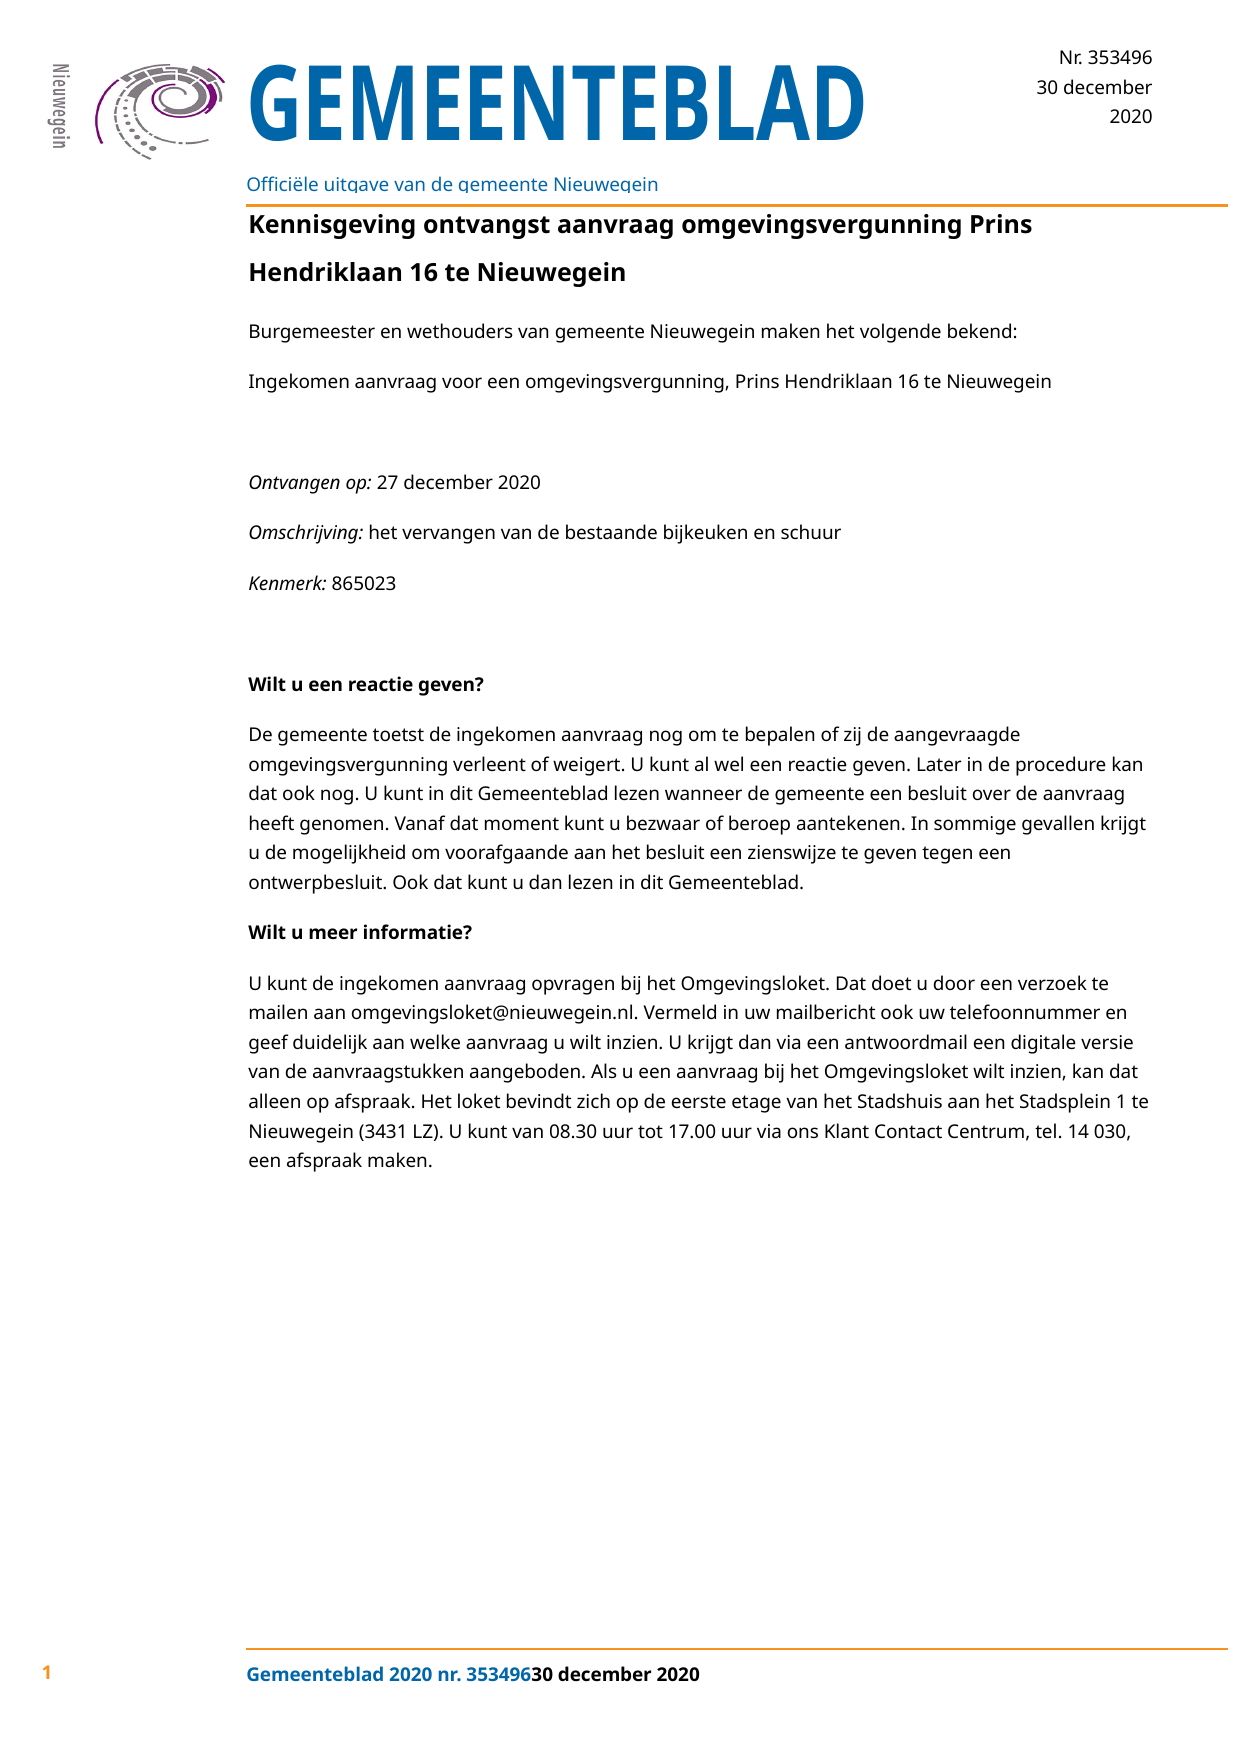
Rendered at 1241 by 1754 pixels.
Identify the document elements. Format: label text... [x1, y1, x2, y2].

text Ontvangen op: 27 december 2020 [248, 469, 1152, 495]
text Kennisgeving ontvangst aanvraag omgevingsvergunning Prins Hendriklaan 16 te Nieuwegein [248, 207, 1152, 288]
picture [41, 47, 231, 172]
text Omschrijving: het vervangen van de bestaande bijkeuken en schuur [248, 519, 1152, 545]
text Wilt u een reactie geven? [248, 671, 1152, 697]
text Burgemeester en wethouders van gemeente Nieuwegein maken het volgende bekend: [248, 318, 1152, 344]
text Kenmerk: 865023 [248, 570, 1152, 596]
text Ingekomen aanvraag voor een omgevingsvergunning, Prins Hendriklaan 16 te Nieuwegein [248, 368, 1152, 394]
text U kunt de ingekomen aanvraag opvragen bij het Omgevingsloket. Dat doet u door een verzoek te mailen aan omgevingsloket@nieuwegein.nl. Vermeld in uw mailbericht ook uw telefoonnummer en geef duidelijk aan welke aanvraag u wilt inzien. U krijgt dan via een antwoordmail een digitale versie van de aanvraagstukken aangeboden. Als u een aanvraag bij het Omgevingsloket wilt inzien, kan dat alleen op afspraak. Het loket bevindt zich op de eerste etage van het Stadshuis aan het Stadsplein 1 te Nieuwegein (3431 LZ). U kunt van 08.30 uur tot 17.00 uur via ons Klant Contact Centrum, tel. 14 030, een afspraak maken. [248, 970, 1152, 1173]
text De gemeente toetst de ingekomen aanvraag nog om te bepalen of zij de aangevraagde omgevingsvergunning verleent of weigert. U kunt al wel een reactie geven. Later in de procedure kan dat ook nog. U kunt in dit Gemeenteblad lezen wanneer de gemeente een besluit over de aanvraag heeft genomen. Vanaf dat moment kunt u bezwaar of beroep aantekenen. In sommige gevallen krijgt u de mogelijkheid om voorafgaande aan het besluit een zienswijze te geven tegen een ontwerpbesluit. Ook dat kunt u dan lezen in dit Gemeenteblad. [248, 721, 1152, 895]
text Wilt u meer informatie? [248, 919, 1152, 945]
